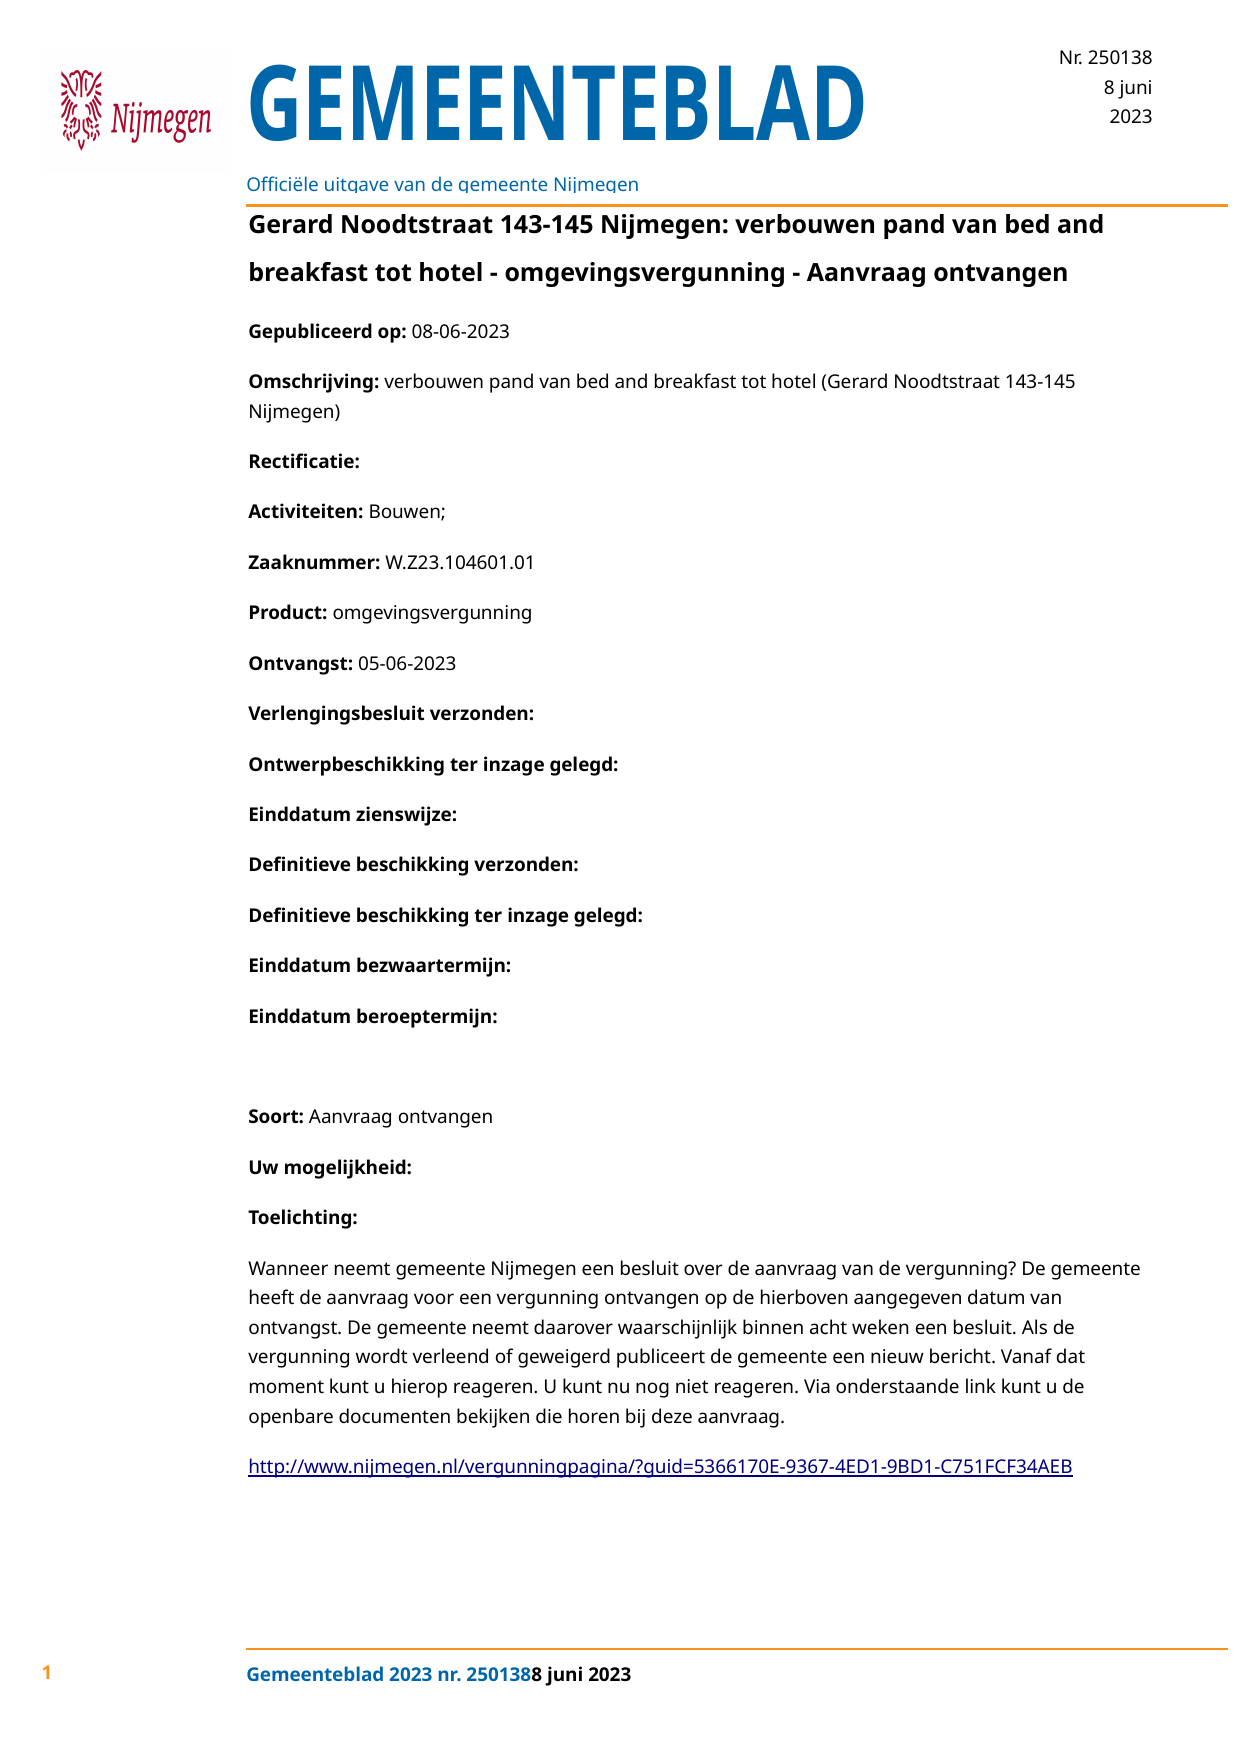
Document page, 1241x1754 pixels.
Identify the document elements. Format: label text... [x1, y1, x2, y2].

text Soort: Aanvraag ontvangen [248, 1104, 1152, 1129]
text Omschrijving: verbouwen pand van bed and breakfast tot hotel (Gerard Noodtstraat 143-145 Nijmegen) [248, 368, 1152, 424]
text Definitieve beschikking ter inzage gelegd: [248, 902, 1152, 928]
text Rectificatie: [248, 448, 1152, 474]
text Toelichting: [248, 1204, 1152, 1230]
text Einddatum beroeptermijn: [248, 1003, 1152, 1029]
text Verlengingsbesluit verzonden: [248, 700, 1152, 726]
text Gepubliceerd op: 08-06-2023 [248, 318, 1152, 344]
text Wanneer neemt gemeente Nijmegen een besluit over de aanvraag van de vergunning? De gemeente heeft de aanvraag voor een vergunning ontvangen op de hierboven aangegeven datum van ontvangst. De gemeente neemt daarover waarschijnlijk binnen acht weken een besluit. Als de vergunning wordt verleend of geweigerd publiceert de gemeente een nieuw bericht. Vanaf dat moment kunt u hierop reageren. U kunt nu nog niet reageren. Via onderstaande link kunt u de openbare documenten bekijken die horen bij deze aanvraag. [248, 1255, 1152, 1429]
text Zaaknummer: W.Z23.104601.01 [248, 549, 1152, 575]
text Ontwerpbeschikking ter inzage gelegd: [248, 751, 1152, 777]
text http://www.nijmegen.nl/vergunningpagina/?guid=5366170E-9367-4ED1-9BD1-C751FCF34AEB [248, 1453, 1152, 1479]
text Ontvangst: 05-06-2023 [248, 650, 1152, 676]
text Uw mogelijkheid: [248, 1154, 1152, 1180]
text Definitieve beschikking verzonden: [248, 852, 1152, 877]
text Product: omgevingsvergunning [248, 599, 1152, 625]
text Gerard Noodtstraat 143-145 Nijmegen: verbouwen pand van bed and breakfast tot hotel - omgevingsvergunning - Aanvraag ontvangen [248, 207, 1152, 288]
text Einddatum bezwaartermijn: [248, 952, 1152, 978]
picture [41, 47, 231, 172]
text Activiteiten: Bouwen; [248, 499, 1152, 524]
text Einddatum zienswijze: [248, 801, 1152, 827]
